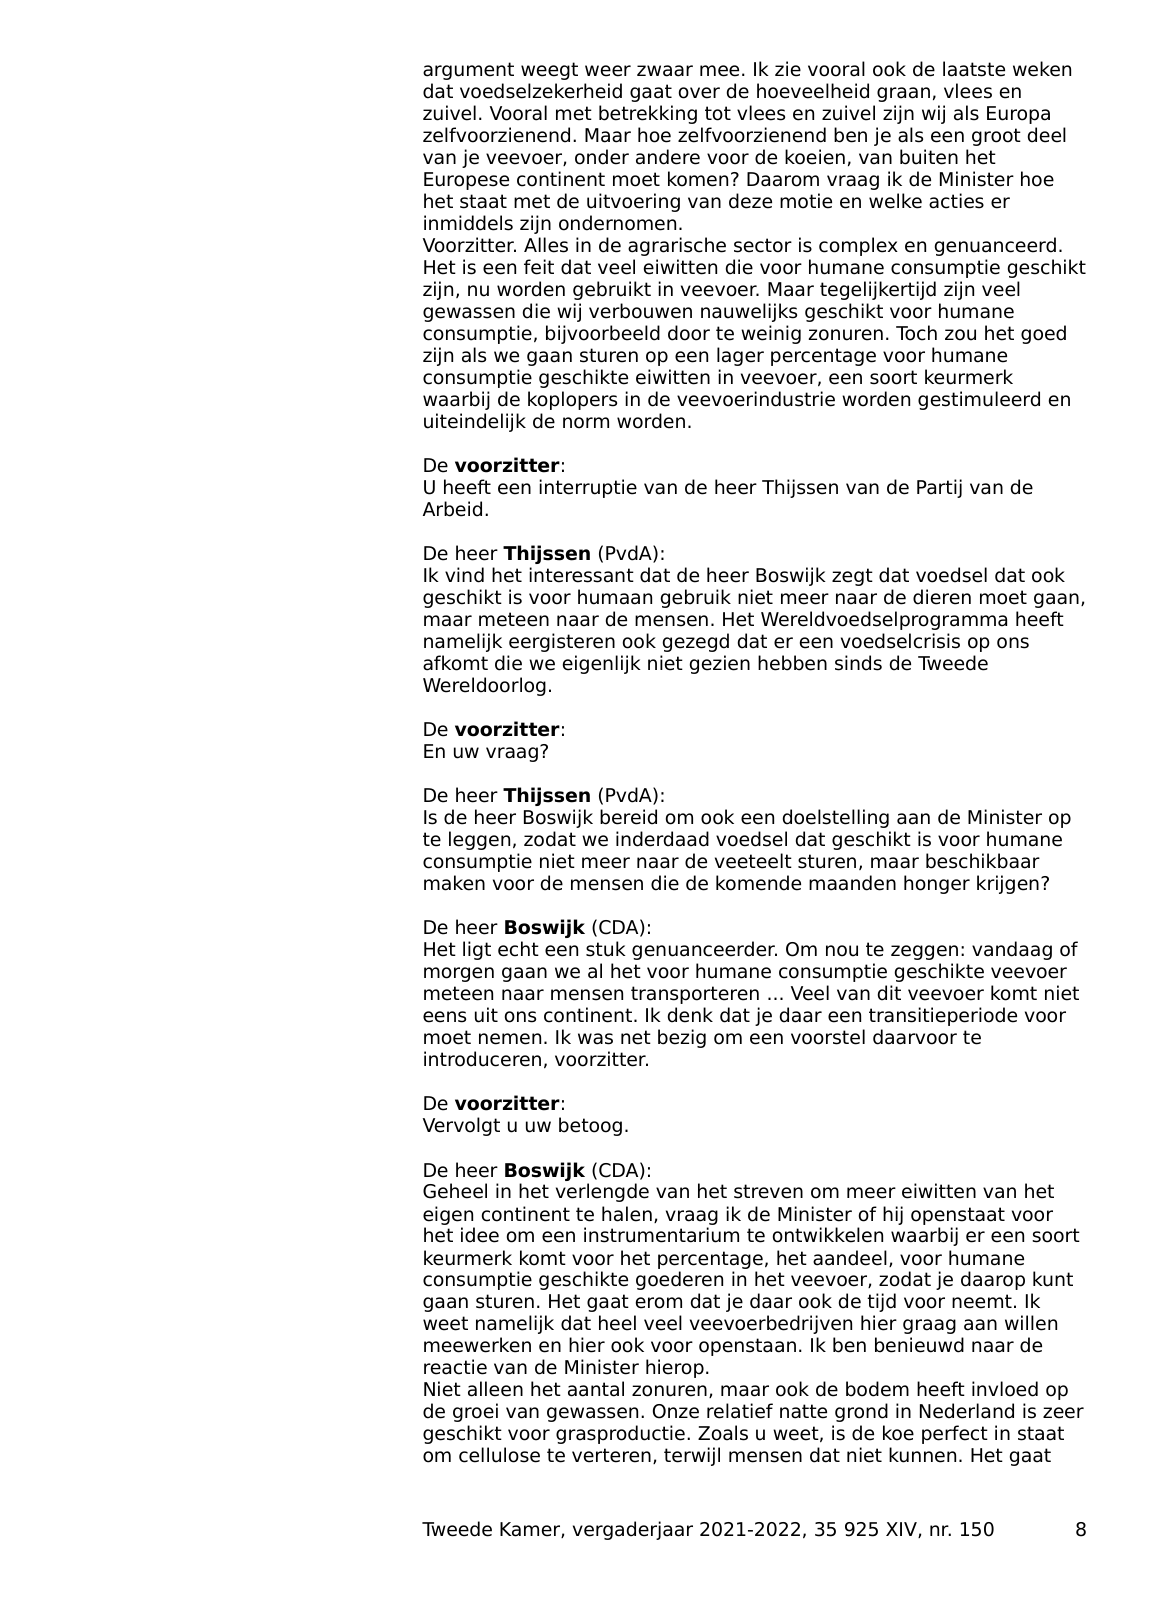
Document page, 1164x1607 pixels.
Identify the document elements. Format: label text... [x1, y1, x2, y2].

text De heer Boswijk (CDA): [422, 1159, 1087, 1181]
text En uw vraag? [422, 741, 1087, 763]
text De voorzitter: [422, 1093, 1087, 1115]
text Voorzitter. Alles in de agrarische sector is complex en genuanceerd. Het is een feit dat veel eiwitten die voor humane consumptie geschikt zijn, nu worden gebruikt in veevoer. Maar tegelijkertijd zijn veel gewassen die wij verbouwen nauwelijks geschikt voor humane consumptie, bijvoorbeeld door te weinig zonuren. Toch zou het goed zijn als we gaan sturen op een lager percentage voor humane consumptie geschikte eiwitten in veevoer, een soort keurmerk waarbij de koplopers in de veevoerindustrie worden gestimuleerd en uiteindelijk de norm worden. [422, 235, 1087, 433]
text Geheel in het verlengde van het streven om meer eiwitten van het eigen continent te halen, vraag ik de Minister of hij openstaat voor het idee om een instrumentarium te ontwikkelen waarbij er een soort keurmerk komt voor het percentage, het aandeel, voor humane consumptie geschikte goederen in het veevoer, zodat je daarop kunt gaan sturen. Het gaat erom dat je daar ook de tijd voor neemt. Ik weet namelijk dat heel veel veevoerbedrijven hier graag aan willen meewerken en hier ook voor openstaan. Ik ben benieuwd naar de reactie van de Minister hierop. [422, 1181, 1087, 1379]
text Is de heer Boswijk bereid om ook een doelstelling aan de Minister op te leggen, zodat we inderdaad voedsel dat geschikt is voor humane consumptie niet meer naar de veeteelt sturen, maar beschikbaar maken voor de mensen die de komende maanden honger krijgen? [422, 807, 1087, 895]
text argument weegt weer zwaar mee. Ik zie vooral ook de laatste weken dat voedselzekerheid gaat over de hoeveelheid graan, vlees en zuivel. Vooral met betrekking tot vlees en zuivel zijn wij als Europa zelfvoorzienend. Maar hoe zelfvoorzienend ben je als een groot deel van je veevoer, onder andere voor de koeien, van buiten het Europese continent moet komen? Daarom vraag ik de Minister hoe het staat met de uitvoering van deze motie en welke acties er inmiddels zijn ondernomen. [422, 59, 1087, 235]
text De heer Boswijk (CDA): [422, 917, 1087, 939]
text U heeft een interruptie van de heer Thijssen van de Partij van de Arbeid. [422, 477, 1087, 521]
text De heer Thijssen (PvdA): [422, 543, 1087, 565]
text De voorzitter: [422, 719, 1087, 741]
text Niet alleen het aantal zonuren, maar ook de bodem heeft invloed op de groei van gewassen. Onze relatief natte grond in Nederland is zeer geschikt voor grasproductie. Zoals u weet, is de koe perfect in staat om cellulose te verteren, terwijl mensen dat niet kunnen. Het gaat [422, 1379, 1087, 1467]
text Ik vind het interessant dat de heer Boswijk zegt dat voedsel dat ook geschikt is voor humaan gebruik niet meer naar de dieren moet gaan, maar meteen naar de mensen. Het Wereldvoedselprogramma heeft namelijk eergisteren ook gezegd dat er een voedselcrisis op ons afkomt die we eigenlijk niet gezien hebben sinds de Tweede Wereldoorlog. [422, 565, 1087, 697]
text De heer Thijssen (PvdA): [422, 785, 1087, 807]
text Vervolgt u uw betoog. [422, 1115, 1087, 1137]
text Het ligt echt een stuk genuanceerder. Om nou te zeggen: vandaag of morgen gaan we al het voor humane consumptie geschikte veevoer meteen naar mensen transporteren ... Veel van dit veevoer komt niet eens uit ons continent. Ik denk dat je daar een transitieperiode voor moet nemen. Ik was net bezig om een voorstel daarvoor te introduceren, voorzitter. [422, 939, 1087, 1071]
text De voorzitter: [422, 455, 1087, 477]
